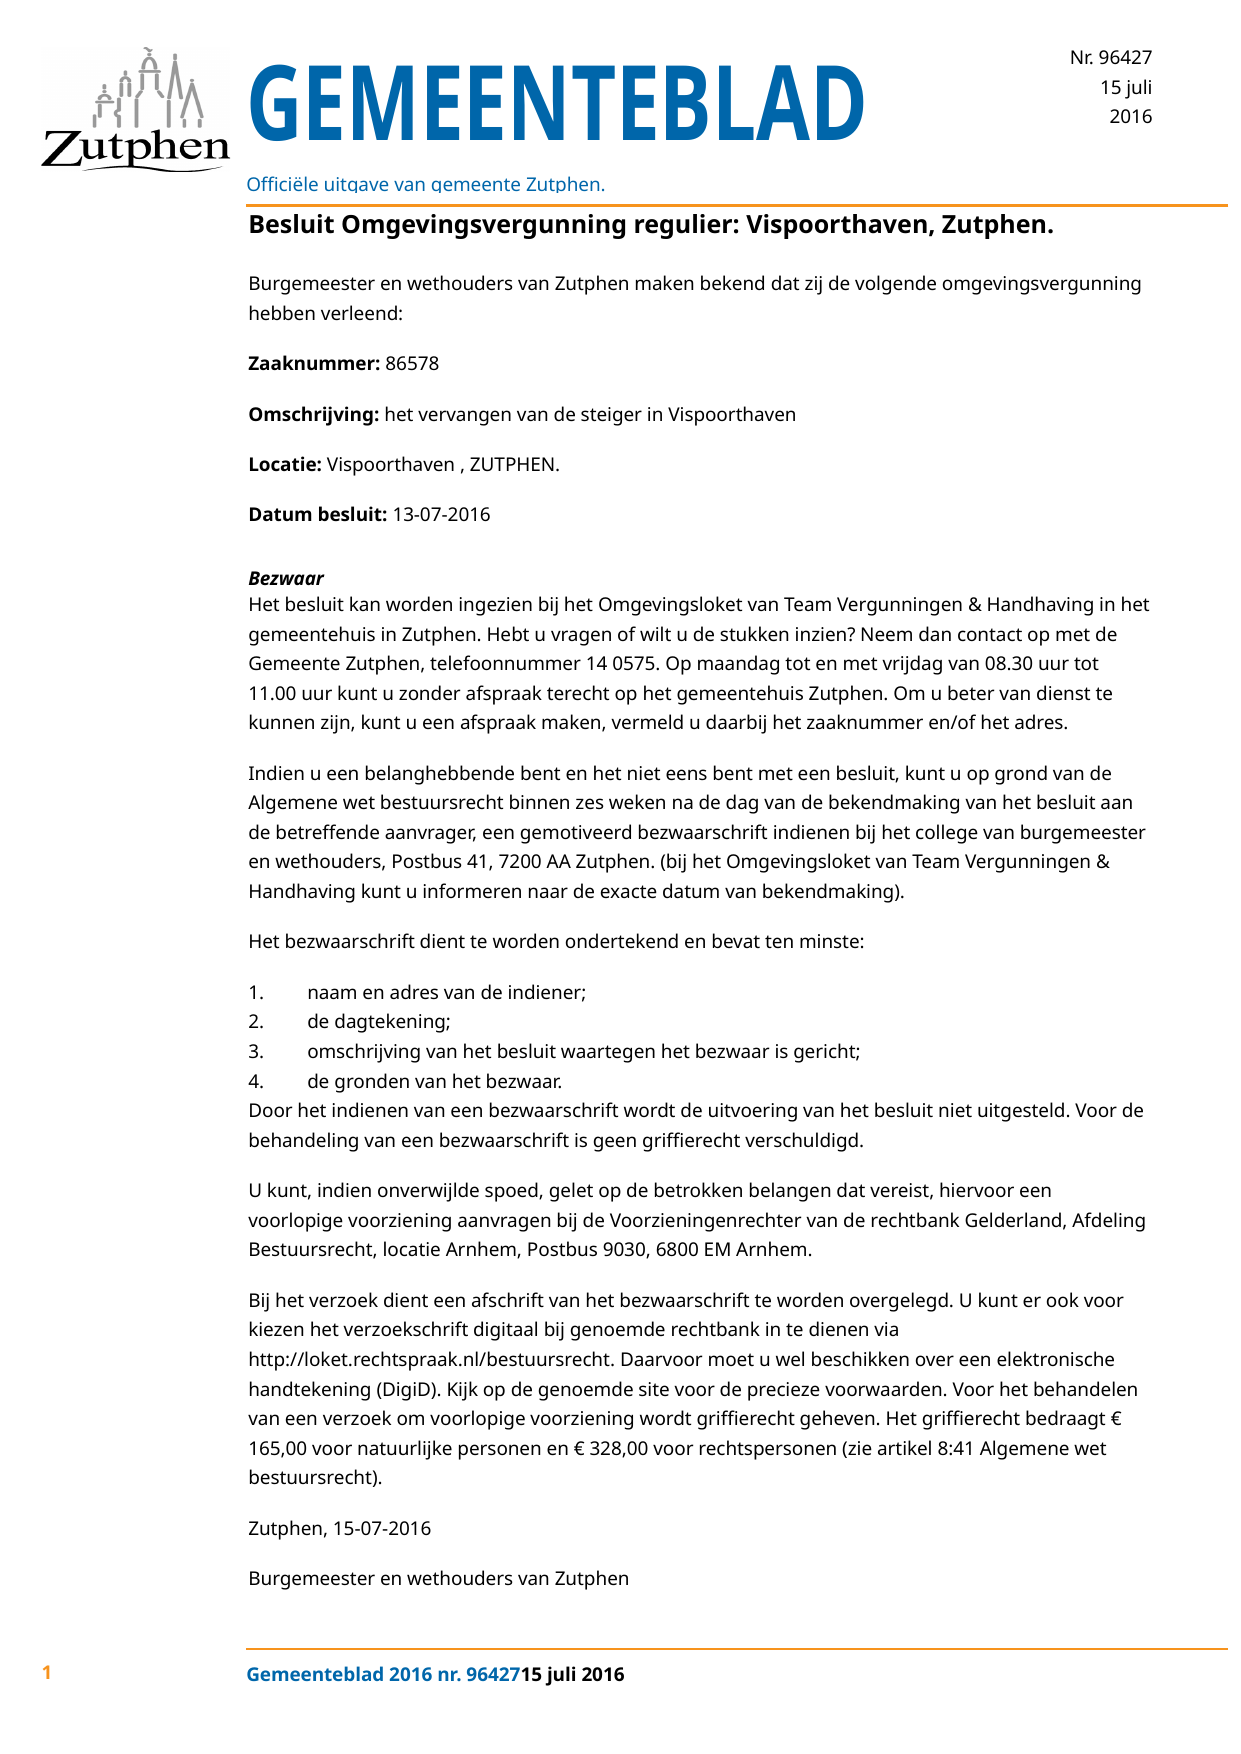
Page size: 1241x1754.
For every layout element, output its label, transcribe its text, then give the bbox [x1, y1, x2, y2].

list naam en adres van de indiener; [248, 979, 1152, 1005]
list de dagtekening; [248, 1009, 1152, 1034]
text Het bezwaarschrift dient te worden ondertekend en bevat ten minste: [248, 929, 1152, 954]
text Omschrijving: het vervangen van de steiger in Vispoorthaven [248, 401, 1152, 426]
text Door het indienen van een bezwaarschrift wordt de uitvoering van het besluit niet uitgesteld. Voor de behandeling van een bezwaarschrift is geen griffierecht verschuldigd. [248, 1097, 1152, 1153]
list de gronden van het bezwaar. [248, 1068, 1152, 1094]
text Indien u een belanghebbende bent en het niet eens bent met een besluit, kunt u op grond van de Algemene wet bestuursrecht binnen zes weken na de dag van de bekendmaking van het besluit aan de betreffende aanvrager, een gemotiveerd bezwaarschrift indienen bij het college van burgemeester en wethouders, Postbus 41, 7200 AA Zutphen. (bij het Omgevingsloket van Team Vergunningen & Handhaving kunt u informeren naar de exacte datum van bekendmaking). [248, 760, 1152, 904]
text Zutphen, 15-07-2016 [248, 1515, 1152, 1541]
text Het besluit kan worden ingezien bij het Omgevingsloket van Team Vergunningen & Handhaving in het gemeentehuis in Zutphen. Hebt u vragen of wilt u de stukken inzien? Neem dan contact op met de Gemeente Zutphen, telefoonnummer 14 0575. Op maandag tot en met vrijdag van 08.30 uur tot 11.00 uur kunt u zonder afspraak terecht op het gemeentehuis Zutphen. Om u beter van dienst te kunnen zijn, kunt u een afspraak maken, vermeld u daarbij het zaaknummer en/of het adres. [248, 591, 1152, 735]
text Burgemeester en wethouders van Zutphen [248, 1565, 1152, 1591]
text Datum besluit: 13-07-2016 [248, 502, 1152, 527]
text Bij het verzoek dient een afschrift van het bezwaarschrift te worden overgelegd. U kunt er ook voor kiezen het verzoekschrift digitaal bij genoemde rechtbank in te dienen via http://loket.rechtspraak.nl/bestuursrecht. Daarvoor moet u wel beschikken over een elektronische handtekening (DigiD). Kijk op de genoemde site voor de precieze voorwaarden. Voor het behandelen van een verzoek om voorlopige voorziening wordt griffierecht geheven. Het griffierecht bedraagt € 165,00 voor natuurlijke personen en € 328,00 voor rechtspersonen (zie artikel 8:41 Algemene wet bestuursrecht). [248, 1287, 1152, 1490]
text Locatie: Vispoorthaven , ZUTPHEN. [248, 451, 1152, 477]
text Burgemeester en wethouders van Zutphen maken bekend dat zij de volgende omgevingsvergunning hebben verleend: [248, 270, 1152, 326]
text Zaaknummer: 86578 [248, 350, 1152, 376]
text Besluit Omgevingsvergunning regulier: Vispoorthaven, Zutphen. [248, 207, 1152, 241]
list omschrijving van het besluit waartegen het bezwaar is gericht; [248, 1038, 1152, 1064]
text U kunt, indien onverwijlde spoed, gelet op de betrokken belangen dat vereist, hiervoor een voorlopige voorziening aanvragen bij de Voorzieningenrechter van de rechtbank Gelderland, Afdeling Bestuursrecht, locatie Arnhem, Postbus 9030, 6800 EM Arnhem. [248, 1177, 1152, 1262]
text Bezwaar [248, 566, 1152, 591]
picture [41, 47, 231, 172]
